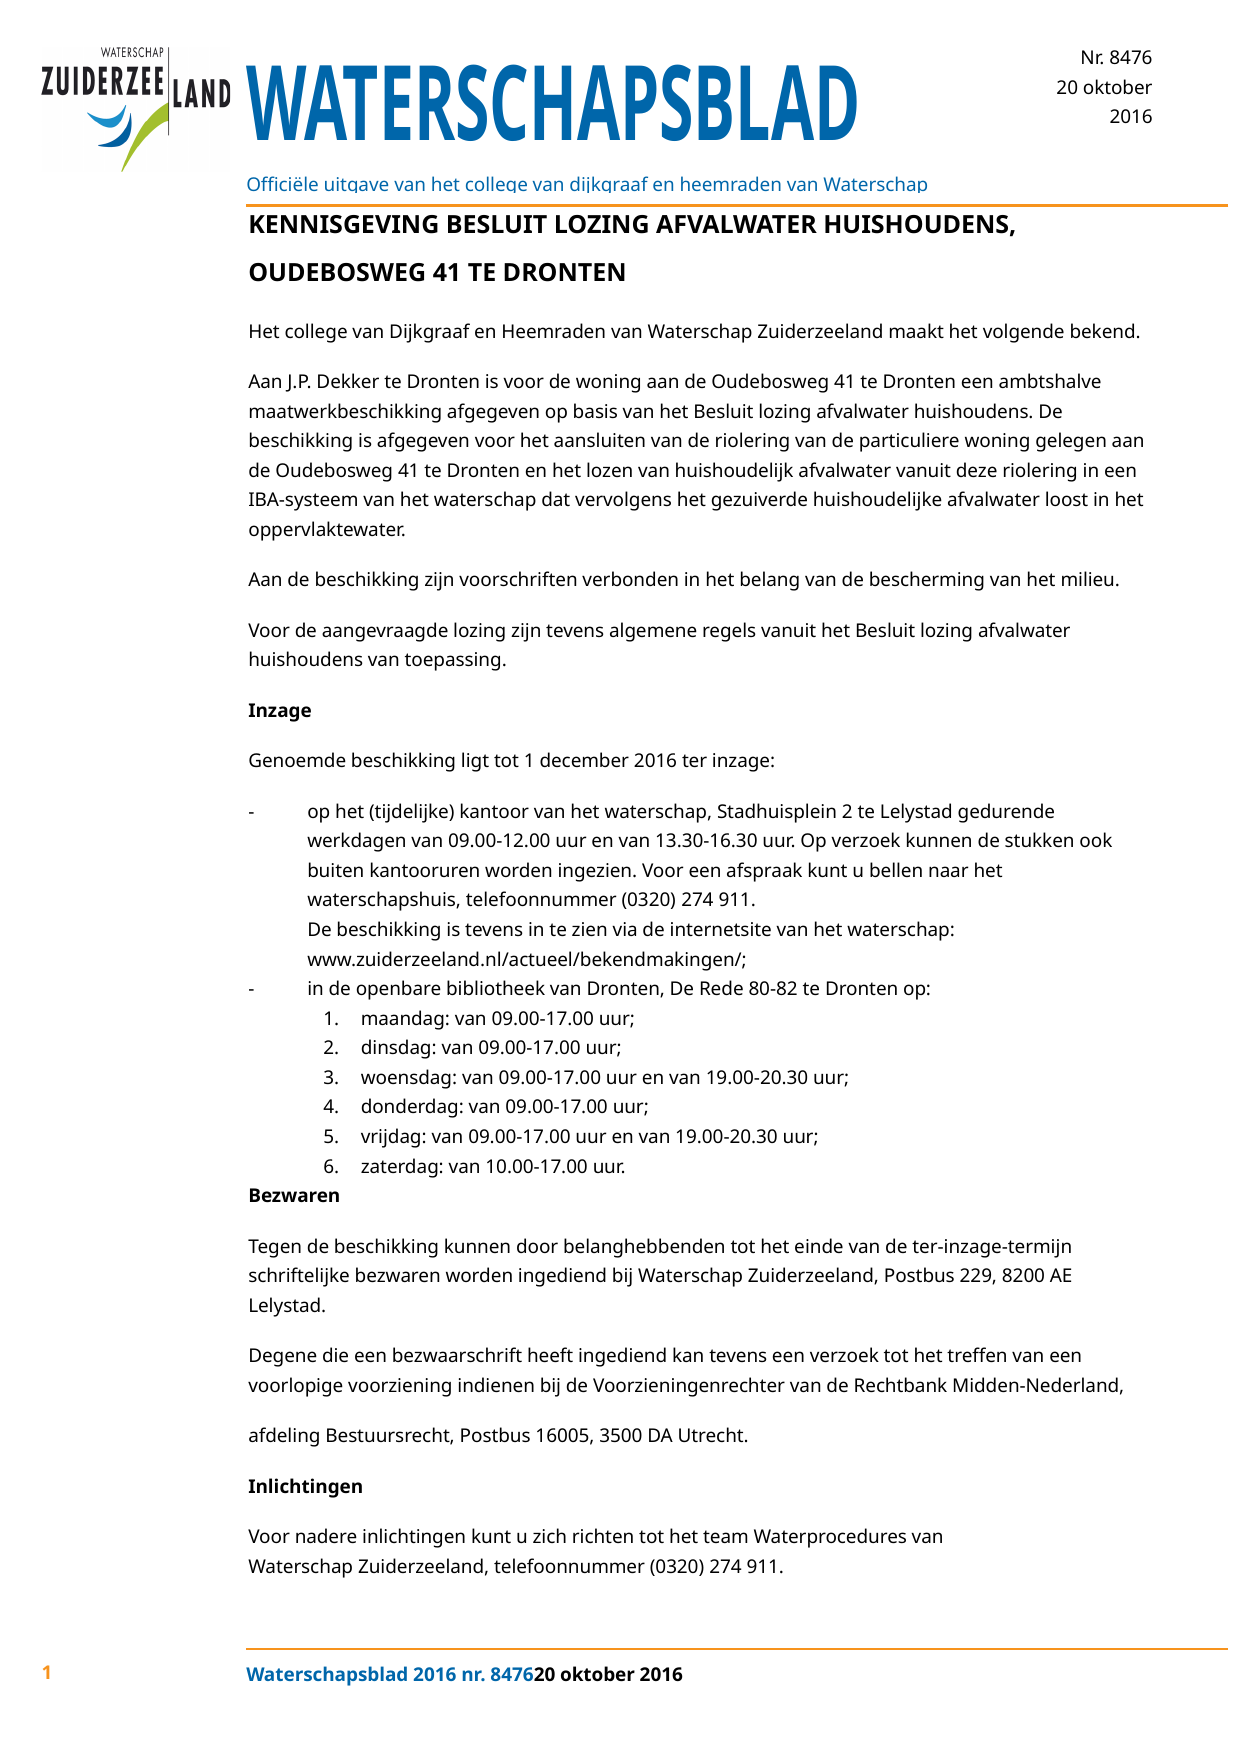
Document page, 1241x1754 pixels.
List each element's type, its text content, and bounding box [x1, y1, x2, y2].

text Aan de beschikking zijn voorschriften verbonden in het belang van de bescherming van het milieu. [248, 567, 1152, 592]
list De beschikking is tevens in te zien via de internetsite van het waterschap: www.zuiderzeeland.nl/actueel/bekendmakingen/; [248, 916, 1152, 972]
list in de openbare bibliotheek van Dronten, De Rede 80-82 te Dronten op: [248, 975, 1152, 1001]
text Voor de aangevraagde lozing zijn tevens algemene regels vanuit het Besluit lozing afvalwater huishoudens van toepassing. [248, 617, 1152, 672]
text Tegen de beschikking kunnen door belanghebbenden tot het einde van de ter-inzage-termijn schriftelijke bezwaren worden ingediend bij Waterschap Zuiderzeeland, Postbus 229, 8200 AE Lelystad. [248, 1233, 1152, 1318]
list maandag: van 09.00-17.00 uur; [323, 1005, 1152, 1031]
text Bezwaren [248, 1182, 1152, 1208]
text Het college van Dijkgraaf en Heemraden van Waterschap Zuiderzeeland maakt het volgende bekend. [248, 318, 1152, 344]
text afdeling Bestuursrecht, Postbus 16005, 3500 DA Utrecht. [248, 1422, 1152, 1448]
list dinsdag: van 09.00-17.00 uur; [323, 1034, 1152, 1060]
text Degene die een bezwaarschrift heeft ingediend kan tevens een verzoek tot het treffen van een voorlopige voorziening indienen bij de Voorzieningenrechter van de Rechtbank Midden-Nederland, [248, 1342, 1152, 1398]
text Inlichtingen [248, 1473, 1152, 1499]
list op het (tijdelijke) kantoor van het waterschap, Stadhuisplein 2 te Lelystad gedurende werkdagen van 09.00-12.00 uur en van 13.30-16.30 uur. Op verzoek kunnen de stukken ook buiten kantooruren worden ingezien. Voor een afspraak kunt u bellen naar het waterschapshuis, telefoonnummer (0320) 274 911. [248, 798, 1152, 912]
text Voor nadere inlichtingen kunt u zich richten tot het team Waterprocedures van Waterschap Zuiderzeeland, telefoonnummer (0320) 274 911. [248, 1523, 1152, 1579]
list woensdag: van 09.00-17.00 uur en van 19.00-20.30 uur; [323, 1064, 1152, 1090]
list vrijdag: van 09.00-17.00 uur en van 19.00-20.30 uur; [323, 1123, 1152, 1149]
list donderdag: van 09.00-17.00 uur; [323, 1094, 1152, 1119]
text Inzage [248, 697, 1152, 723]
text Genoemde beschikking ligt tot 1 december 2016 ter inzage: [248, 747, 1152, 773]
text KENNISGEVING BESLUIT LOZING AFVALWATER HUISHOUDENS, OUDEBOSWEG 41 TE DRONTEN [248, 207, 1152, 288]
list zaterdag: van 10.00-17.00 uur. [323, 1153, 1152, 1179]
text Aan J.P. Dekker te Dronten is voor de woning aan de Oudebosweg 41 te Dronten een ambtshalve maatwerkbeschikking afgegeven op basis van het Besluit lozing afvalwater huishoudens. De beschikking is afgegeven voor het aansluiten van de riolering van de particuliere woning gelegen aan de Oudebosweg 41 te Dronten en het lozen van huishoudelijk afvalwater vanuit deze riolering in een IBA-systeem van het waterschap dat vervolgens het gezuiverde huishoudelijke afvalwater loost in het oppervlaktewater. [248, 368, 1152, 542]
picture [41, 47, 231, 172]
